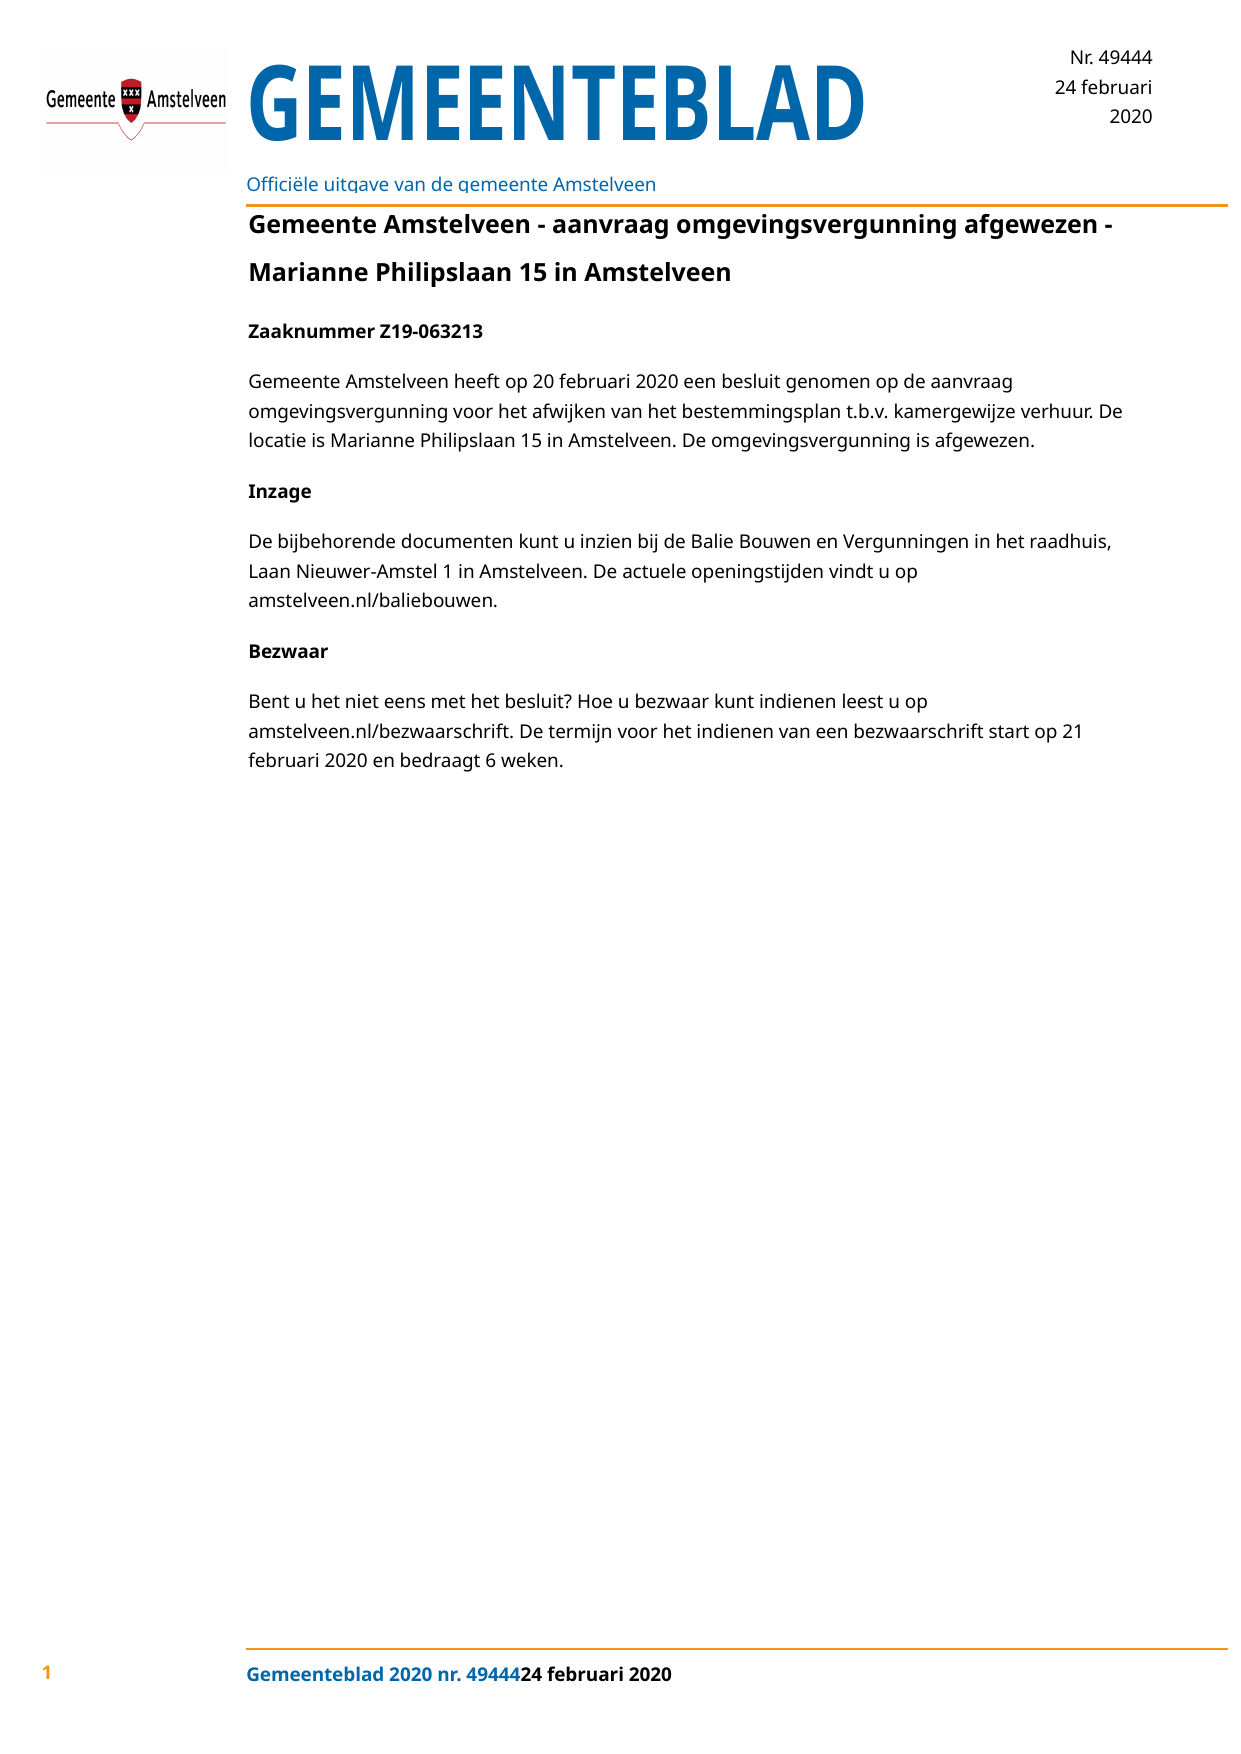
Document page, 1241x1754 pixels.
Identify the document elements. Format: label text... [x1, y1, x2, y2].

text Gemeente Amstelveen - aanvraag omgevingsvergunning afgewezen - Marianne Philipslaan 15 in Amstelveen [248, 207, 1152, 288]
text Bent u het niet eens met het besluit? Hoe u bezwaar kunt indienen leest u op amstelveen.nl/bezwaarschrift. De termijn voor het indienen van een bezwaarschrift start op 21 februari 2020 en bedraagt 6 weken. [248, 688, 1152, 773]
text De bijbehorende documenten kunt u inzien bij de Balie Bouwen en Vergunningen in het raadhuis, Laan Nieuwer-Amstel 1 in Amstelveen. De actuele openingstijden vindt u op amstelveen.nl/baliebouwen. [248, 528, 1152, 613]
text Bezwaar [248, 638, 1152, 664]
text Zaaknummer Z19-063213 [248, 318, 1152, 344]
text Gemeente Amstelveen heeft op 20 februari 2020 een besluit genomen op de aanvraag omgevingsvergunning voor het afwijken van het bestemmingsplan t.b.v. kamergewijze verhuur. De locatie is Marianne Philipslaan 15 in Amstelveen. De omgevingsvergunning is afgewezen. [248, 368, 1152, 453]
text Inzage [248, 478, 1152, 504]
picture [41, 47, 231, 172]
